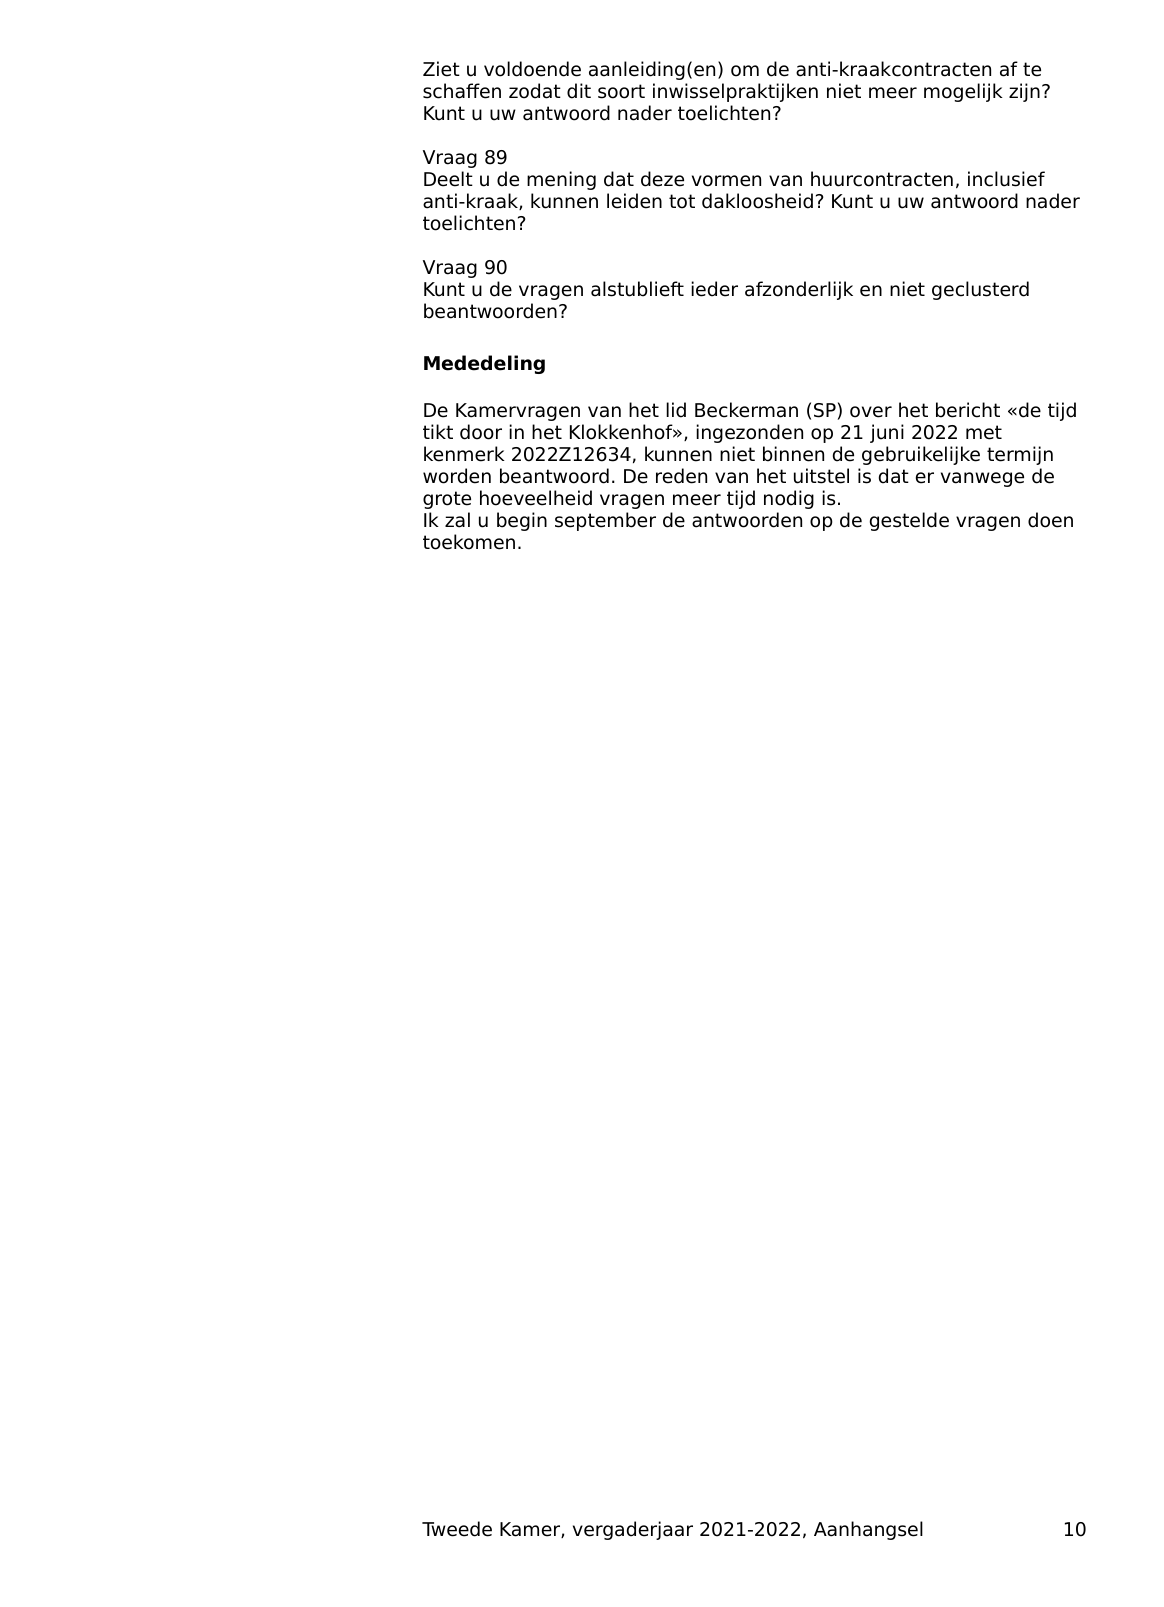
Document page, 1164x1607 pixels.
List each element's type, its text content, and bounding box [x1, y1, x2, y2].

text Vraag 90 [422, 257, 1087, 279]
text Kunt u de vragen alstublieft ieder afzonderlijk en niet geclusterd beantwoorden? [422, 279, 1087, 323]
text Deelt u de mening dat deze vormen van huurcontracten, inclusief anti-kraak, kunnen leiden tot dakloosheid? Kunt u uw antwoord nader toelichten? [422, 169, 1087, 235]
text Ziet u voldoende aanleiding(en) om de anti-kraakcontracten af te schaffen zodat dit soort inwisselpraktijken niet meer mogelijk zijn? Kunt u uw antwoord nader toelichten? [422, 59, 1087, 125]
subtitle Mededeling [422, 353, 1087, 375]
text Vraag 89 [422, 147, 1087, 169]
text Ik zal u begin september de antwoorden op de gestelde vragen doen toekomen. [422, 510, 1087, 554]
text De Kamervragen van het lid Beckerman (SP) over het bericht «de tijd tikt door in het Klokkenhof», ingezonden op 21 juni 2022 met kenmerk 2022Z12634, kunnen niet binnen de gebruikelijke termijn worden beantwoord. De reden van het uitstel is dat er vanwege de grote hoeveelheid vragen meer tijd nodig is. [422, 400, 1087, 510]
